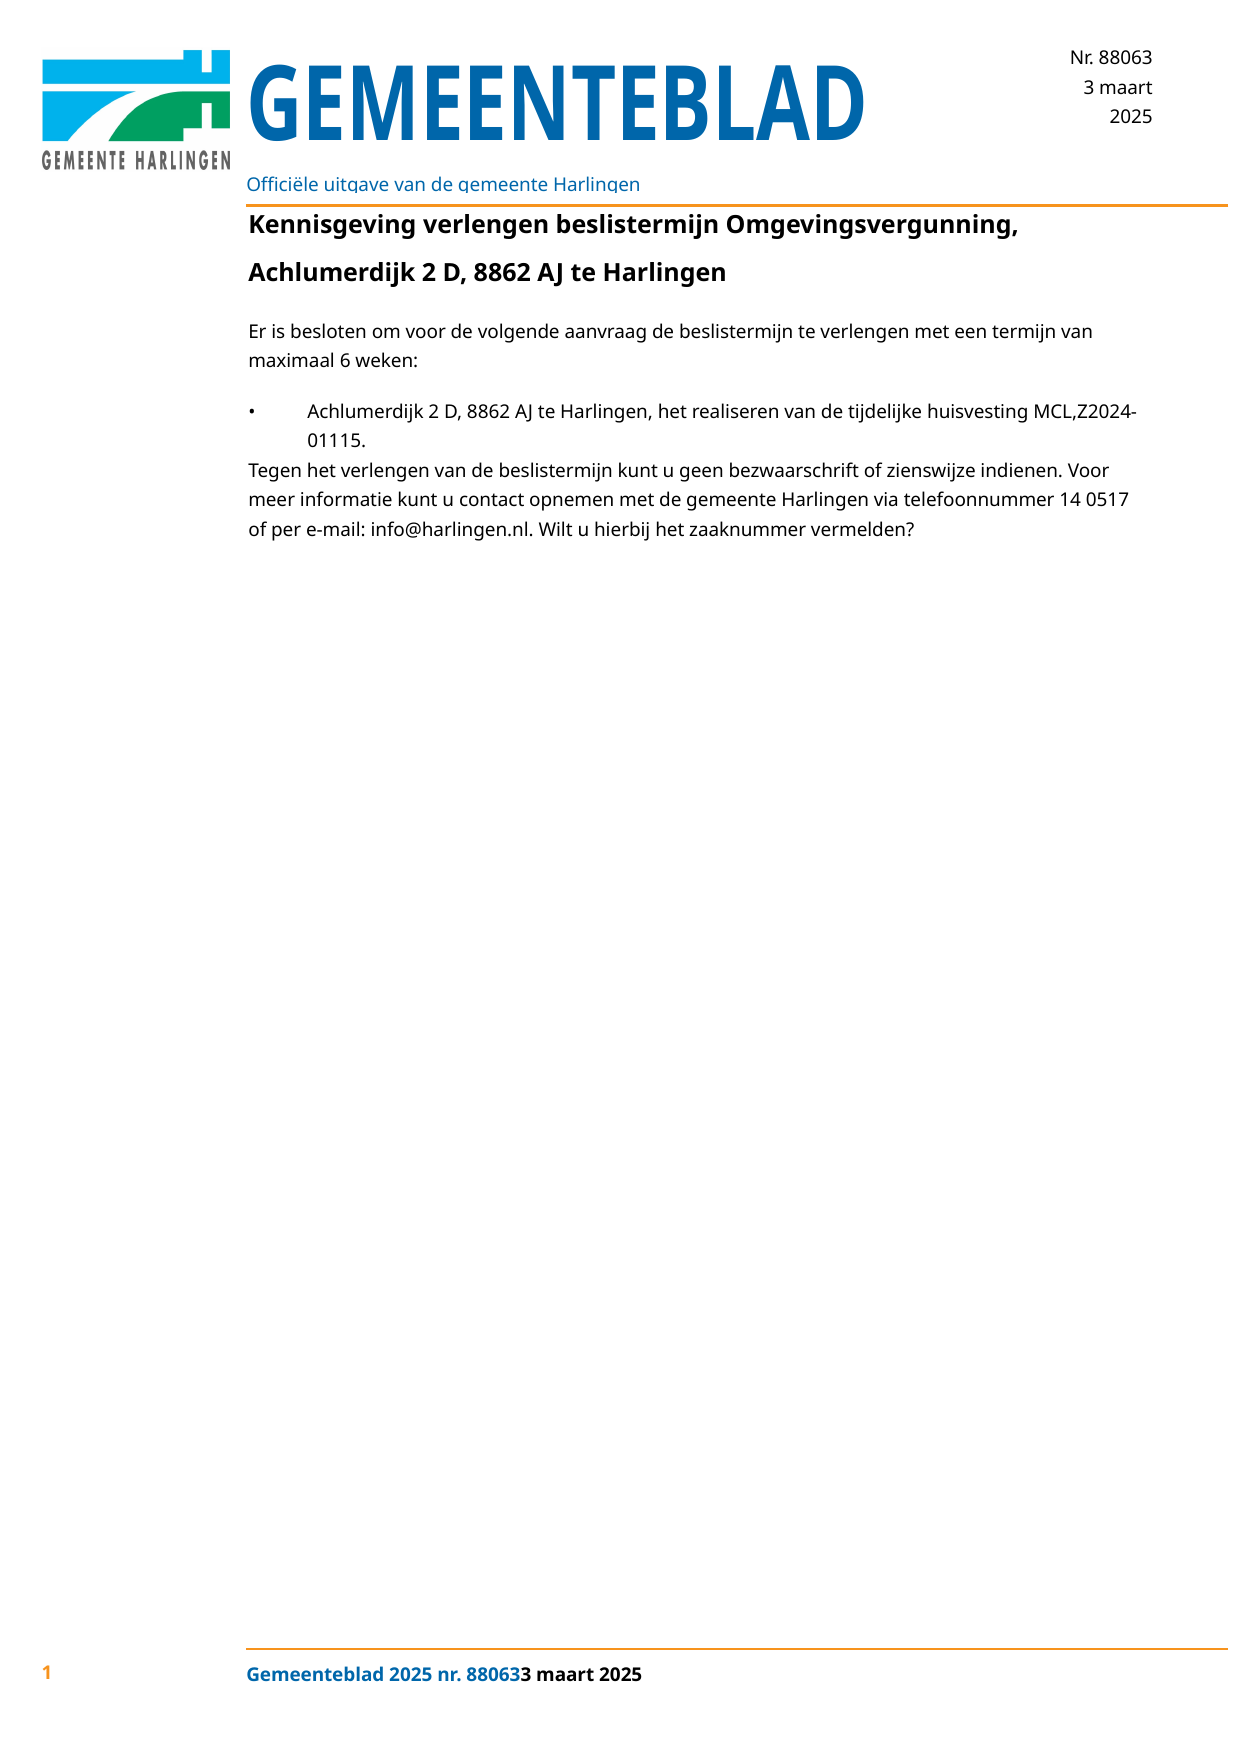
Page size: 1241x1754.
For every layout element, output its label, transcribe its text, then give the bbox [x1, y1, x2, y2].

list Achlumerdijk 2 D, 8862 AJ te Harlingen, het realiseren van de tijdelijke huisvesting MCL,Z2024-01115. [248, 398, 1152, 453]
text Tegen het verlengen van de beslistermijn kunt u geen bezwaarschrift of zienswijze indienen. Voor meer informatie kunt u contact opnemen met de gemeente Harlingen via telefoonnummer 14 0517 of per e-mail: info@harlingen.nl. Wilt u hierbij het zaaknummer vermelden? [248, 457, 1152, 542]
text Er is besloten om voor de volgende aanvraag de beslistermijn te verlengen met een termijn van maximaal 6 weken: [248, 318, 1152, 373]
text Kennisgeving verlengen beslistermijn Omgevingsvergunning, Achlumerdijk 2 D, 8862 AJ te Harlingen [248, 207, 1152, 288]
picture [41, 47, 231, 172]
